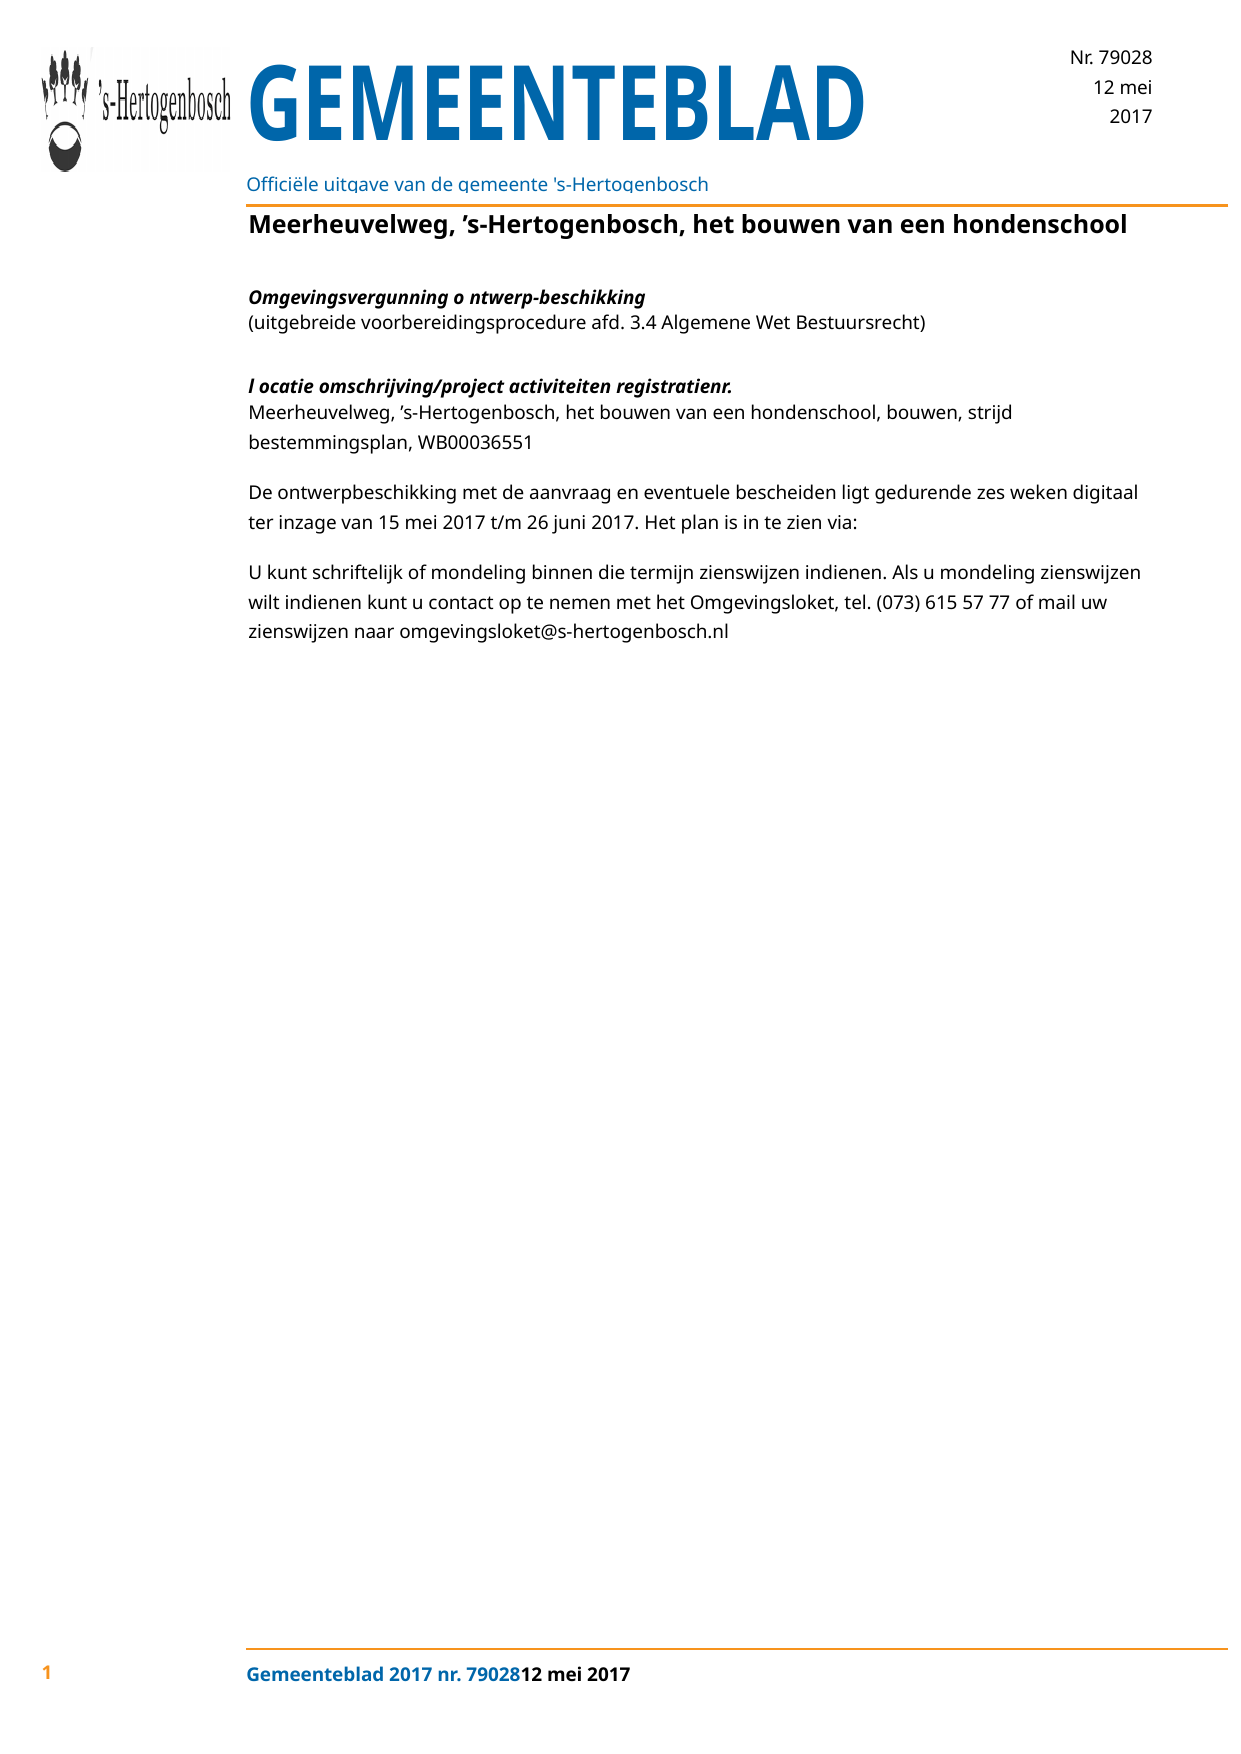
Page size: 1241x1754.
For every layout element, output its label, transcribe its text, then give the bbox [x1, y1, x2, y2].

text (uitgebreide voorbereidingsprocedure afd. 3.4 Algemene Wet Bestuursrecht) [248, 309, 1152, 335]
text Omgevingsvergunning o ntwerp-beschikking [248, 284, 1152, 309]
text Meerheuvelweg, ’s-Hertogenbosch, het bouwen van een hondenschool, bouwen, strijd bestemmingsplan, WB00036551 [248, 399, 1152, 454]
text U kunt schriftelijk of mondeling binnen die termijn zienswijzen indienen. Als u mondeling zienswijzen wilt indienen kunt u contact op te nemen met het Omgevingsloket, tel. (073) 615 57 77 of mail uw zienswijzen naar omgevingsloket@s-hertogenbosch.nl [248, 559, 1152, 644]
picture [41, 47, 231, 172]
text De ontwerpbeschikking met de aanvraag en eventuele bescheiden ligt gedurende zes weken digitaal ter inzage van 15 mei 2017 t/m 26 juni 2017. Het plan is in te zien via: [248, 479, 1152, 534]
text l ocatie omschrijving/project activiteiten registratienr. [248, 373, 1152, 399]
text Meerheuvelweg, ’s-Hertogenbosch, het bouwen van een hondenschool [248, 207, 1152, 241]
